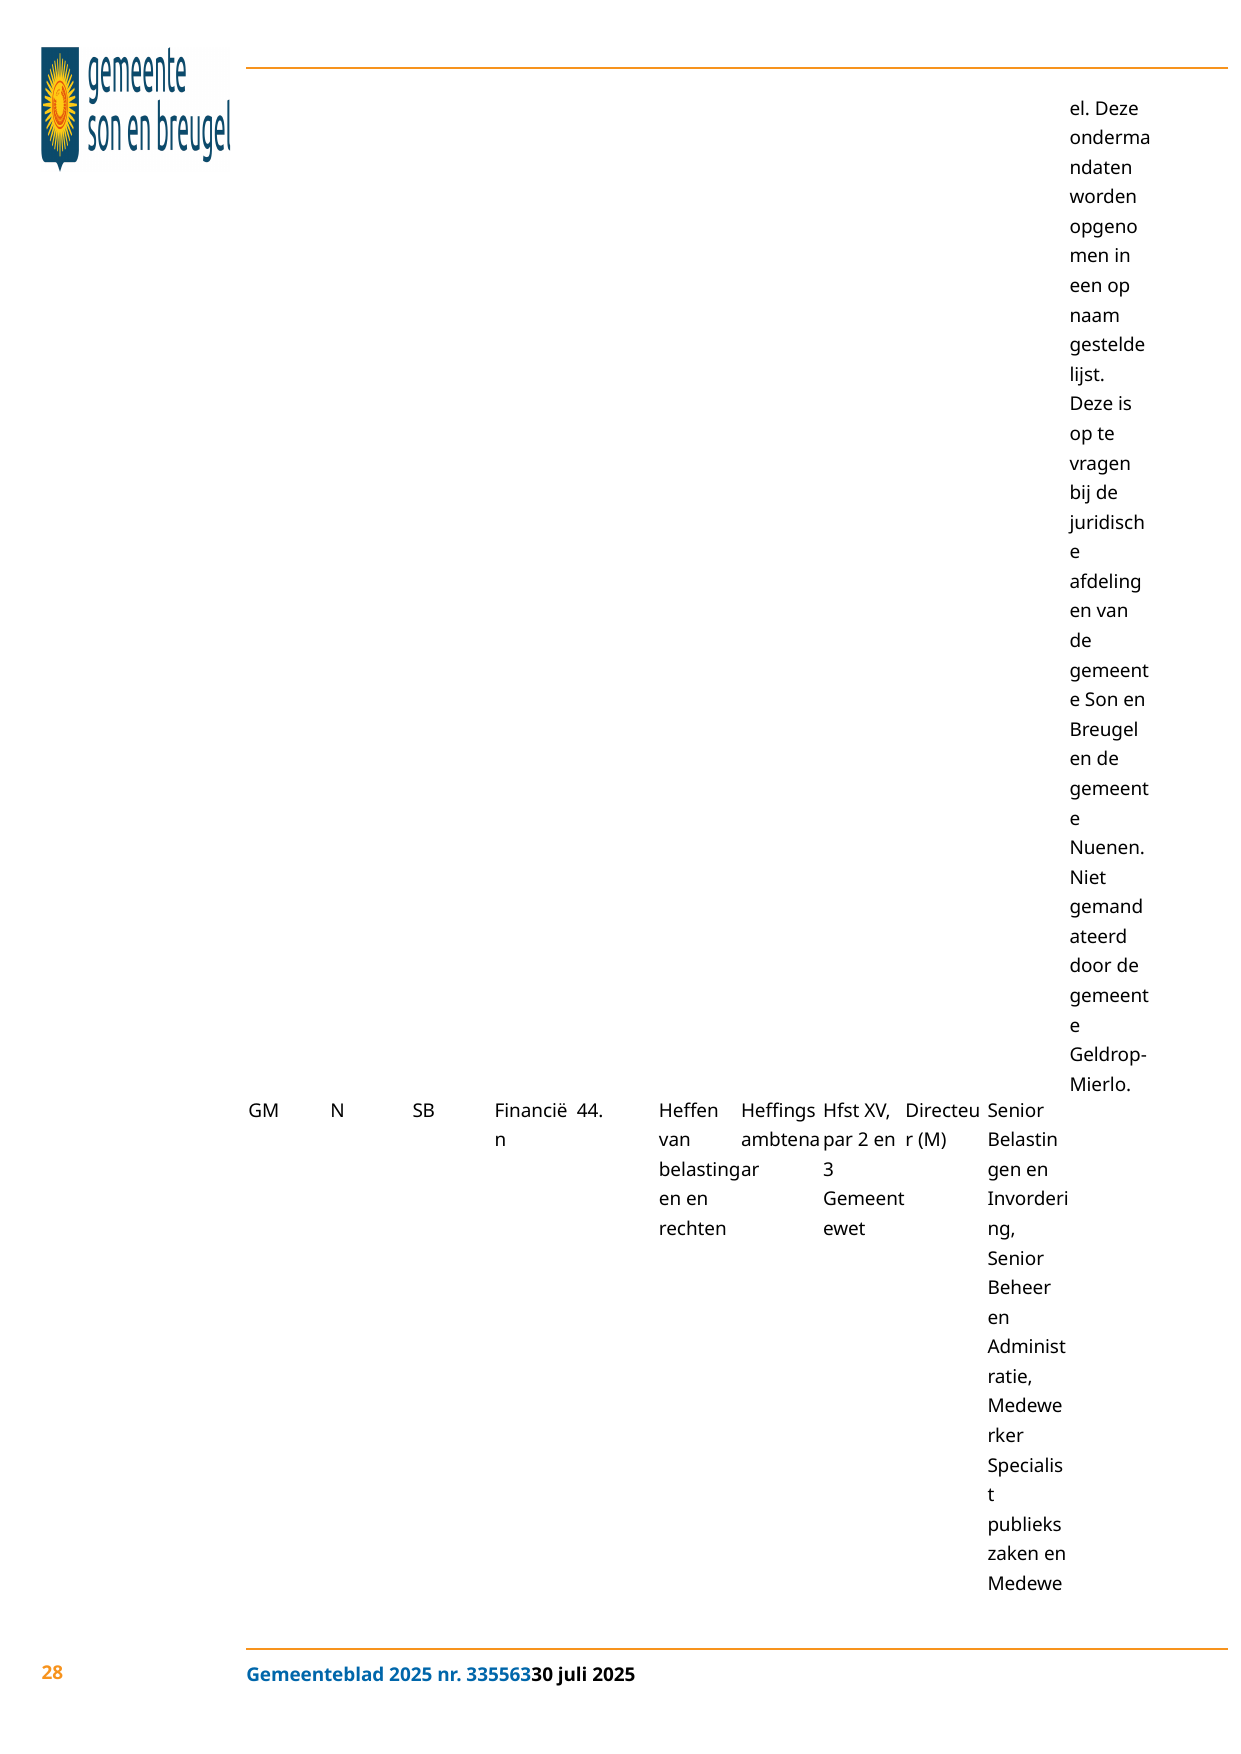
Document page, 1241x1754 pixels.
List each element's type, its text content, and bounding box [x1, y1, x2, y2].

table_cell GM [248, 1097, 330, 1596]
table_cell [577, 95, 659, 1097]
table_cell [248, 95, 330, 1097]
table_cell Heffen van belastingen en rechten [659, 1097, 741, 1596]
table_cell [494, 95, 577, 1097]
table_cell [905, 95, 987, 1097]
table_cell [659, 95, 741, 1097]
table_cell Senior Belastingen en Invordering, Senior Beheer en Administratie, Medewerker Specialist publiekszaken en Medewe [987, 1097, 1069, 1596]
table_cell [987, 95, 1069, 1097]
table_cell Heffingsambtenaar [741, 1097, 823, 1596]
table_cell Hfst XV, par 2 en 3 Gemeentewet [823, 1097, 905, 1596]
table_cell 44. [577, 1097, 659, 1596]
table_cell [741, 95, 823, 1097]
picture [41, 47, 231, 172]
table_cell [330, 95, 412, 1097]
table_cell Financiën [494, 1097, 577, 1596]
table_cell Directeur (M) [905, 1097, 987, 1596]
table_cell el. Deze ondermandaten worden opgenomen in een op naam gestelde lijst. Deze is op te vragen bij de juridische afdelingen van de gemeente Son en Breugel en de gemeente Nuenen. Niet gemandateerd door de gemeente Geldrop-Mierlo. [1069, 95, 1152, 1097]
table_cell [1069, 1097, 1152, 1596]
table_cell [823, 95, 905, 1097]
table_cell SB [412, 1097, 494, 1596]
table_cell [412, 95, 494, 1097]
table_cell N [330, 1097, 412, 1596]
